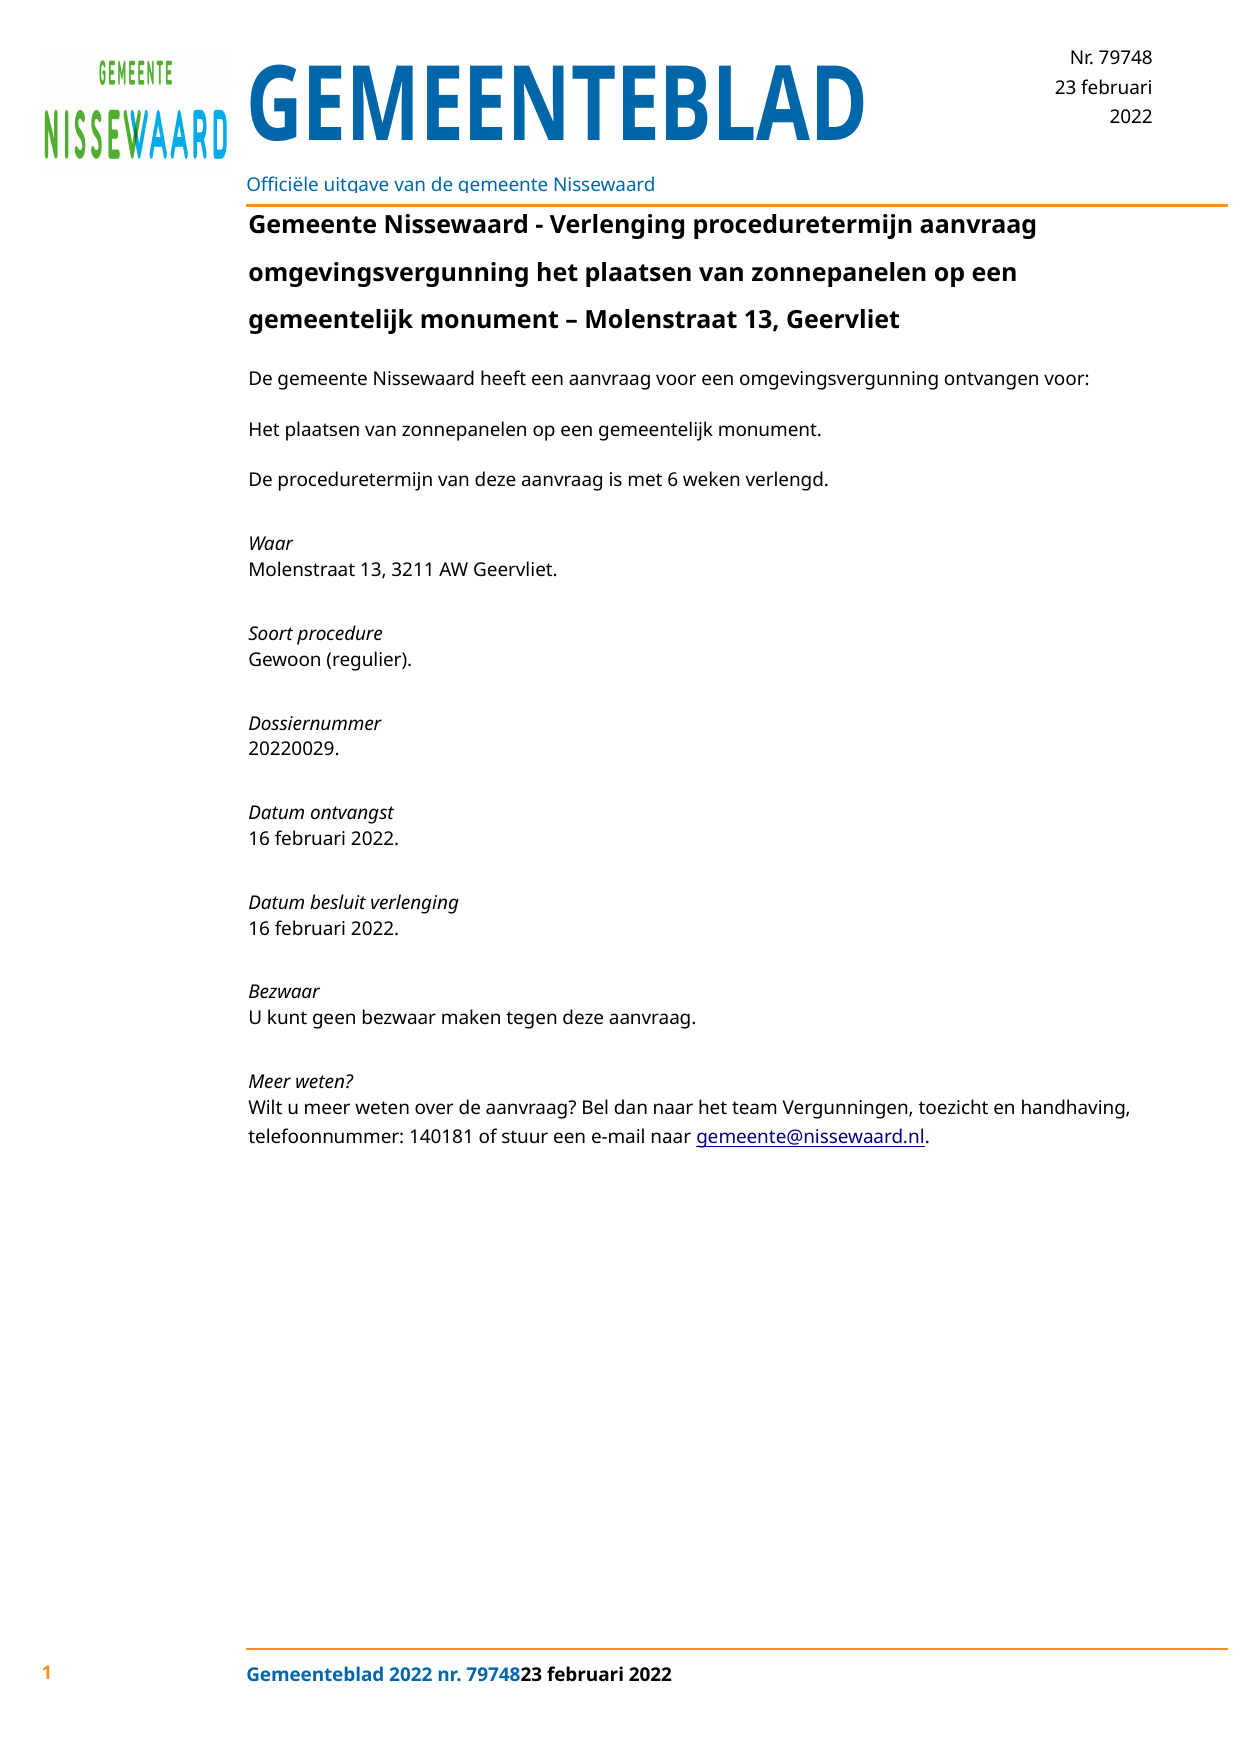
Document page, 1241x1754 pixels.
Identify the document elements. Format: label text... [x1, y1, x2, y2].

text Molenstraat 13, 3211 AW Geervliet. [248, 556, 1152, 582]
text De gemeente Nissewaard heeft een aanvraag voor een omgevingsvergunning ontvangen voor: [248, 366, 1152, 391]
text Wilt u meer weten over de aanvraag? Bel dan naar het team Vergunningen, toezicht en handhaving, telefoonnummer: 140181 of stuur een e-mail naar gemeente@nissewaard.nl. [248, 1094, 1152, 1149]
picture [41, 47, 231, 172]
text 20220029. [248, 735, 1152, 761]
text Gewoon (regulier). [248, 646, 1152, 671]
text Datum besluit verlenging [248, 889, 1152, 915]
text Waar [248, 530, 1152, 556]
text Soort procedure [248, 620, 1152, 646]
text 16 februari 2022. [248, 825, 1152, 851]
text Dossiernummer [248, 710, 1152, 735]
text De proceduretermijn van deze aanvraag is met 6 weken verlengd. [248, 466, 1152, 492]
text Meer weten? [248, 1068, 1152, 1094]
text Het plaatsen van zonnepanelen op een gemeentelijk monument. [248, 416, 1152, 442]
text Bezwaar [248, 979, 1152, 1004]
text Gemeente Nissewaard - Verlenging proceduretermijn aanvraag omgevingsvergunning het plaatsen van zonnepanelen op een gemeentelijk monument – Molenstraat 13, Geervliet [248, 207, 1152, 336]
text U kunt geen bezwaar maken tegen deze aanvraag. [248, 1004, 1152, 1030]
text 16 februari 2022. [248, 915, 1152, 941]
text Datum ontvangst [248, 799, 1152, 825]
